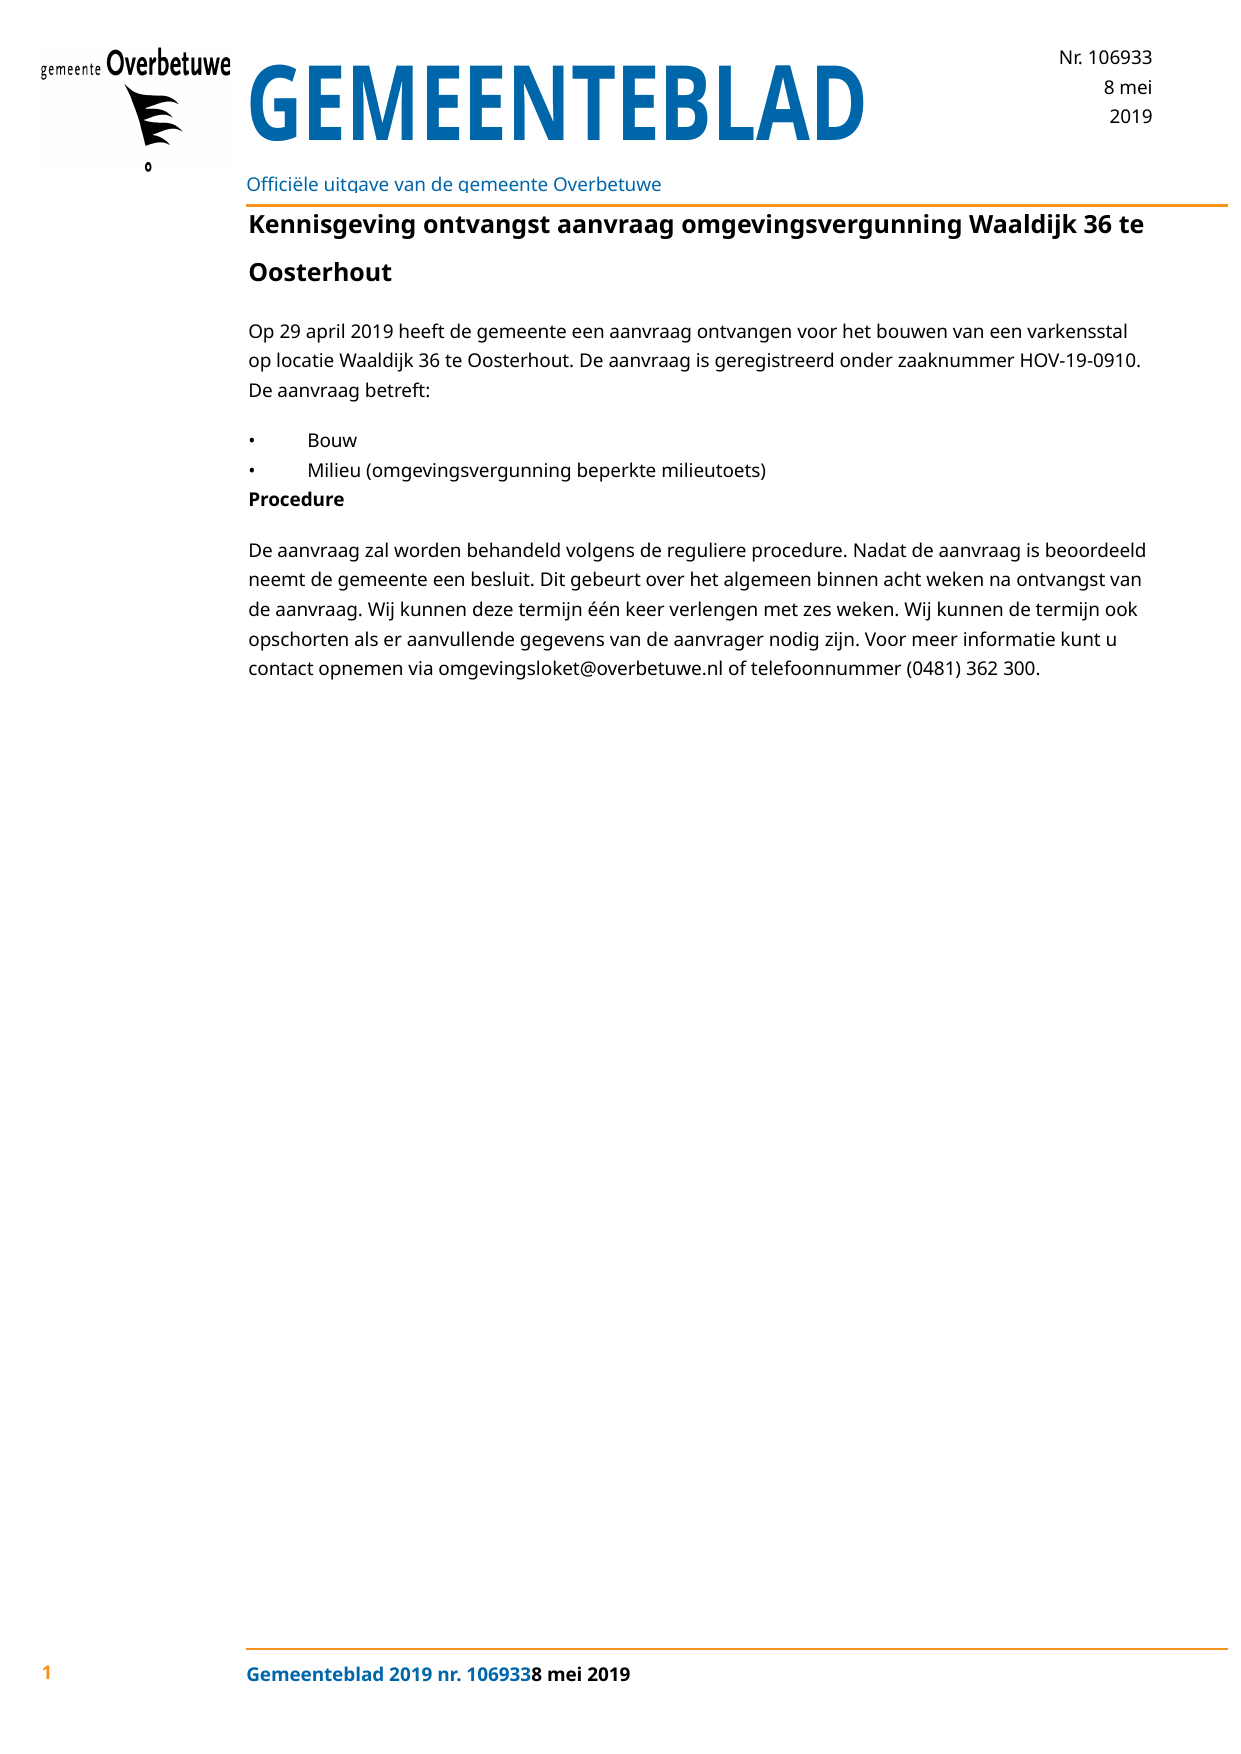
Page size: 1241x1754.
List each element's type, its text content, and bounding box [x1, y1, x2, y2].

list Milieu (omgevingsvergunning beperkte milieutoets) [248, 457, 1152, 483]
text Procedure [248, 487, 1152, 512]
text Kennisgeving ontvangst aanvraag omgevingsvergunning Waaldijk 36 te Oosterhout [248, 207, 1152, 288]
text Op 29 april 2019 heeft de gemeente een aanvraag ontvangen voor het bouwen van een varkensstal op locatie Waaldijk 36 te Oosterhout. De aanvraag is geregistreerd onder zaaknummer HOV-19-0910. De aanvraag betreft: [248, 318, 1152, 403]
picture [41, 47, 231, 172]
list Bouw [248, 427, 1152, 453]
text De aanvraag zal worden behandeld volgens de reguliere procedure. Nadat de aanvraag is beoordeeld neemt de gemeente een besluit. Dit gebeurt over het algemeen binnen acht weken na ontvangst van de aanvraag. Wij kunnen deze termijn één keer verlengen met zes weken. Wij kunnen de termijn ook opschorten als er aanvullende gegevens van de aanvrager nodig zijn. Voor meer informatie kunt u contact opnemen via omgevingsloket@overbetuwe.nl of telefoonnummer (0481) 362 300. [248, 537, 1152, 681]
